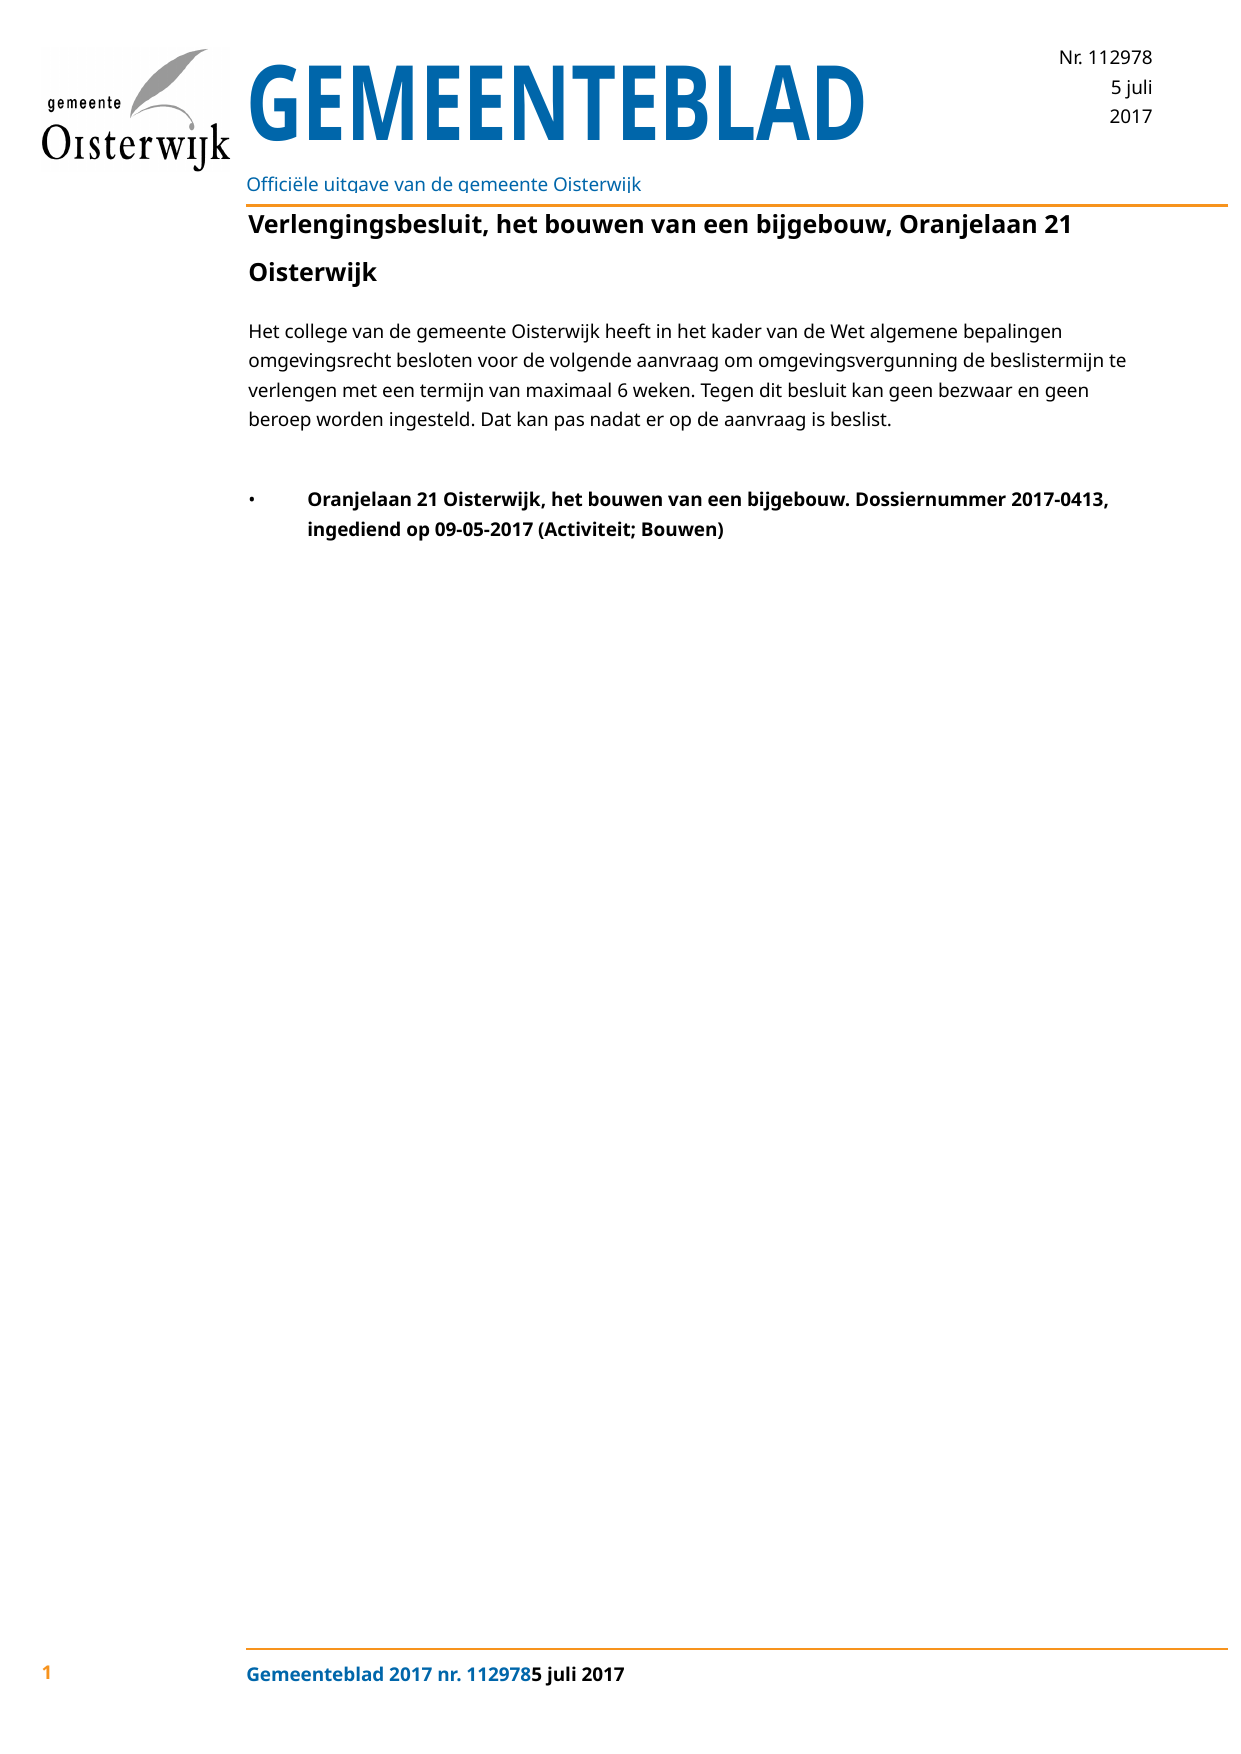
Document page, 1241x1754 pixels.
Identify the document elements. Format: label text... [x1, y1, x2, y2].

picture [41, 47, 231, 172]
text Het college van de gemeente Oisterwijk heeft in het kader van de Wet algemene bepalingen omgevingsrecht besloten voor de volgende aanvraag om omgevingsvergunning de beslistermijn te verlengen met een termijn van maximaal 6 weken. Tegen dit besluit kan geen bezwaar en geen beroep worden ingesteld. Dat kan pas nadat er op de aanvraag is beslist. [248, 318, 1152, 432]
list Oranjelaan 21 Oisterwijk, het bouwen van een bijgebouw. Dossiernummer 2017-0413, ingediend op 09-05-2017 (Activiteit; Bouwen) [248, 487, 1152, 542]
text Verlengingsbesluit, het bouwen van een bijgebouw, Oranjelaan 21 Oisterwijk [248, 207, 1152, 288]
